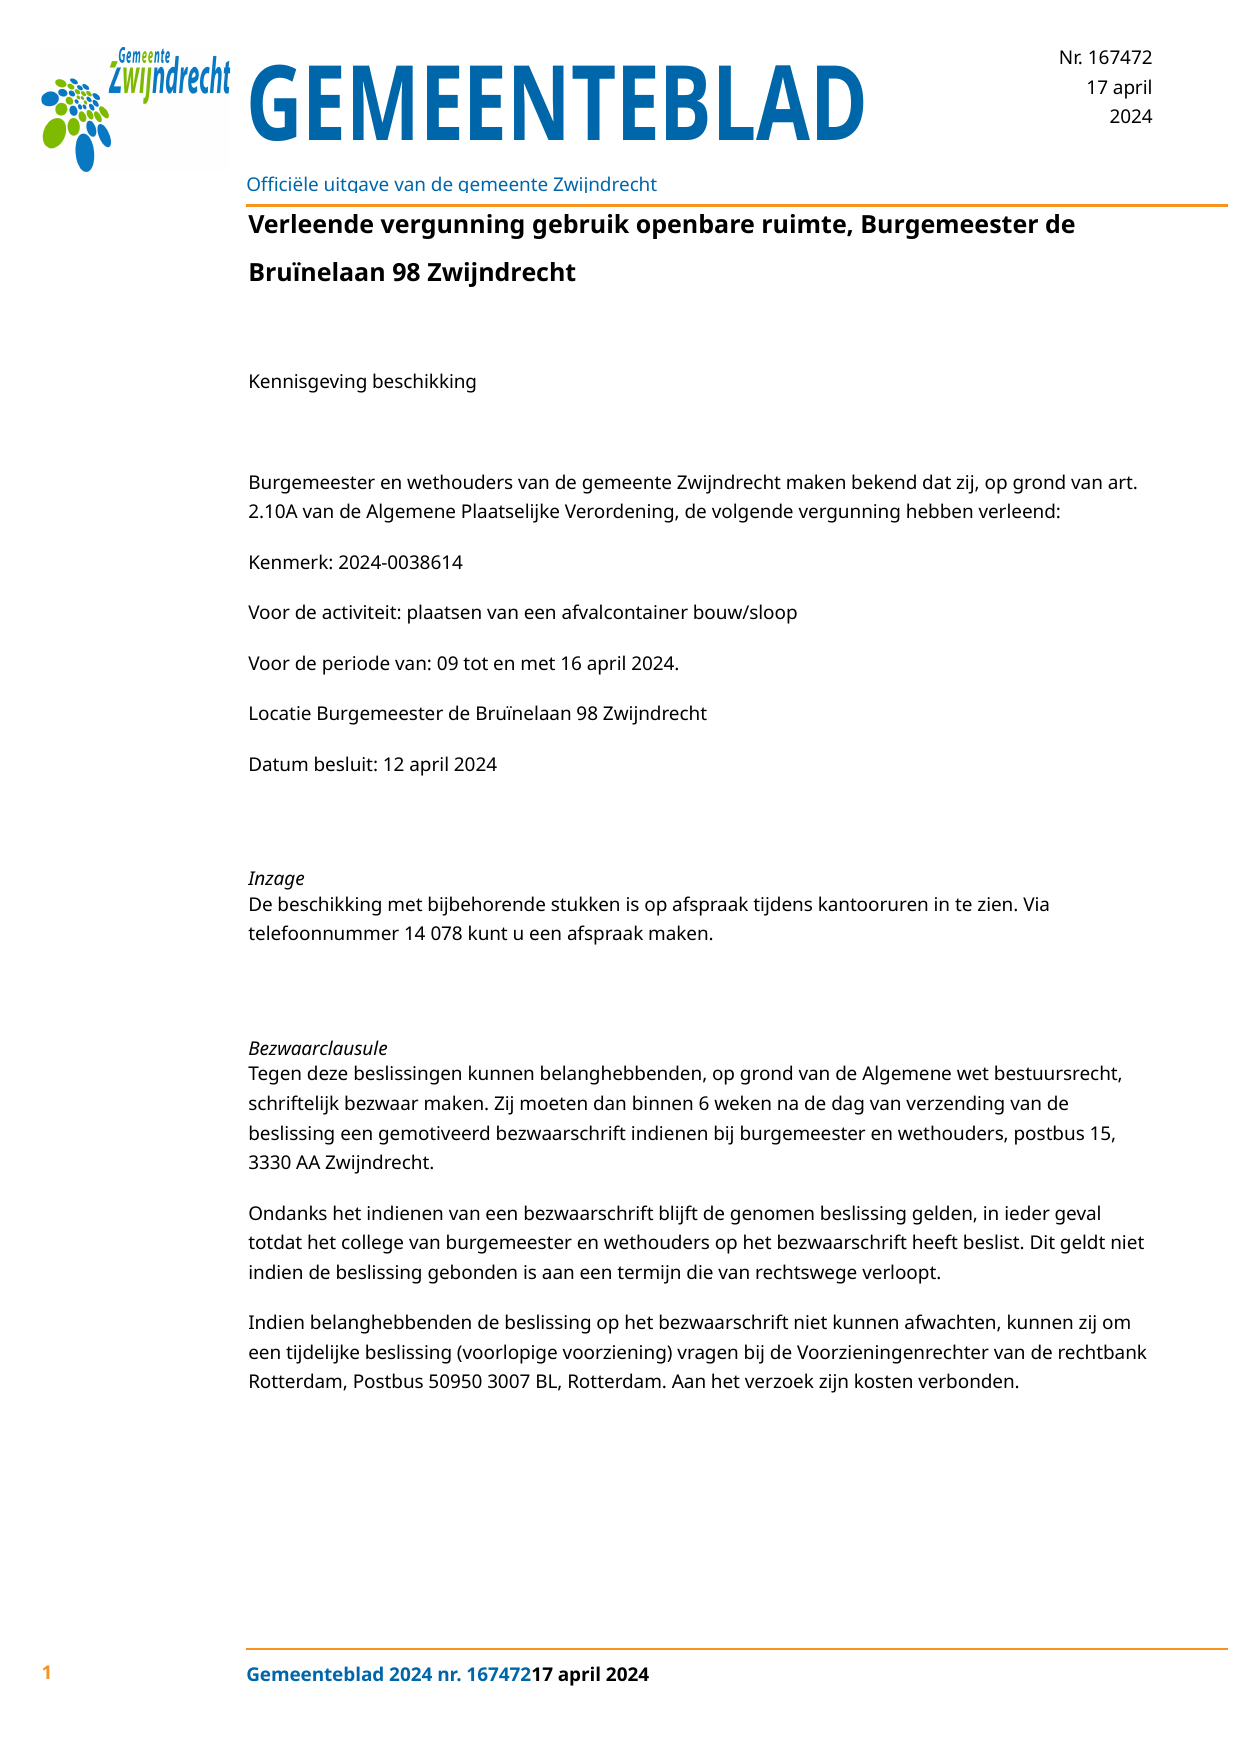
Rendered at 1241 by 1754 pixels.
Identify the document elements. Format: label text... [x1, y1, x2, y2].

text Kenmerk: 2024-0038614 [248, 549, 1152, 575]
text Kennisgeving beschikking [248, 368, 1152, 394]
text Voor de periode van: 09 tot en met 16 april 2024. [248, 650, 1152, 676]
text Locatie Burgemeester de Bruïnelaan 98 Zwijndrecht [248, 700, 1152, 726]
text Burgemeester en wethouders van de gemeente Zwijndrecht maken bekend dat zij, op grond van art. 2.10A van de Algemene Plaatselijke Verordening, de volgende vergunning hebben verleend: [248, 469, 1152, 524]
text Ondanks het indienen van een bezwaarschrift blijft de genomen beslissing gelden, in ieder geval totdat het college van burgemeester en wethouders op het bezwaarschrift heeft beslist. Dit geldt niet indien de beslissing gebonden is aan een termijn die van rechtswege verloopt. [248, 1200, 1152, 1285]
text Datum besluit: 12 april 2024 [248, 751, 1152, 777]
text Inzage [248, 865, 1152, 891]
text Indien belanghebbenden de beslissing op het bezwaarschrift niet kunnen afwachten, kunnen zij om een tijdelijke beslissing (voorlopige voorziening) vragen bij de Voorzieningenrechter van de rechtbank Rotterdam, Postbus 50950 3007 BL, Rotterdam. Aan het verzoek zijn kosten verbonden. [248, 1309, 1152, 1394]
text Bezwaarclausule [248, 1035, 1152, 1061]
text De beschikking met bijbehorende stukken is op afspraak tijdens kantooruren in te zien. Via telefoonnummer 14 078 kunt u een afspraak maken. [248, 891, 1152, 946]
text Voor de activiteit: plaatsen van een afvalcontainer bouw/sloop [248, 599, 1152, 625]
text Tegen deze beslissingen kunnen belanghebbenden, op grond van de Algemene wet bestuursrecht, schriftelijk bezwaar maken. Zij moeten dan binnen 6 weken na de dag van verzending van de beslissing een gemotiveerd bezwaarschrift indienen bij burgemeester en wethouders, postbus 15, 3330 AA Zwijndrecht. [248, 1061, 1152, 1175]
picture [41, 47, 231, 172]
text Verleende vergunning gebruik openbare ruimte, Burgemeester de Bruïnelaan 98 Zwijndrecht [248, 207, 1152, 288]
